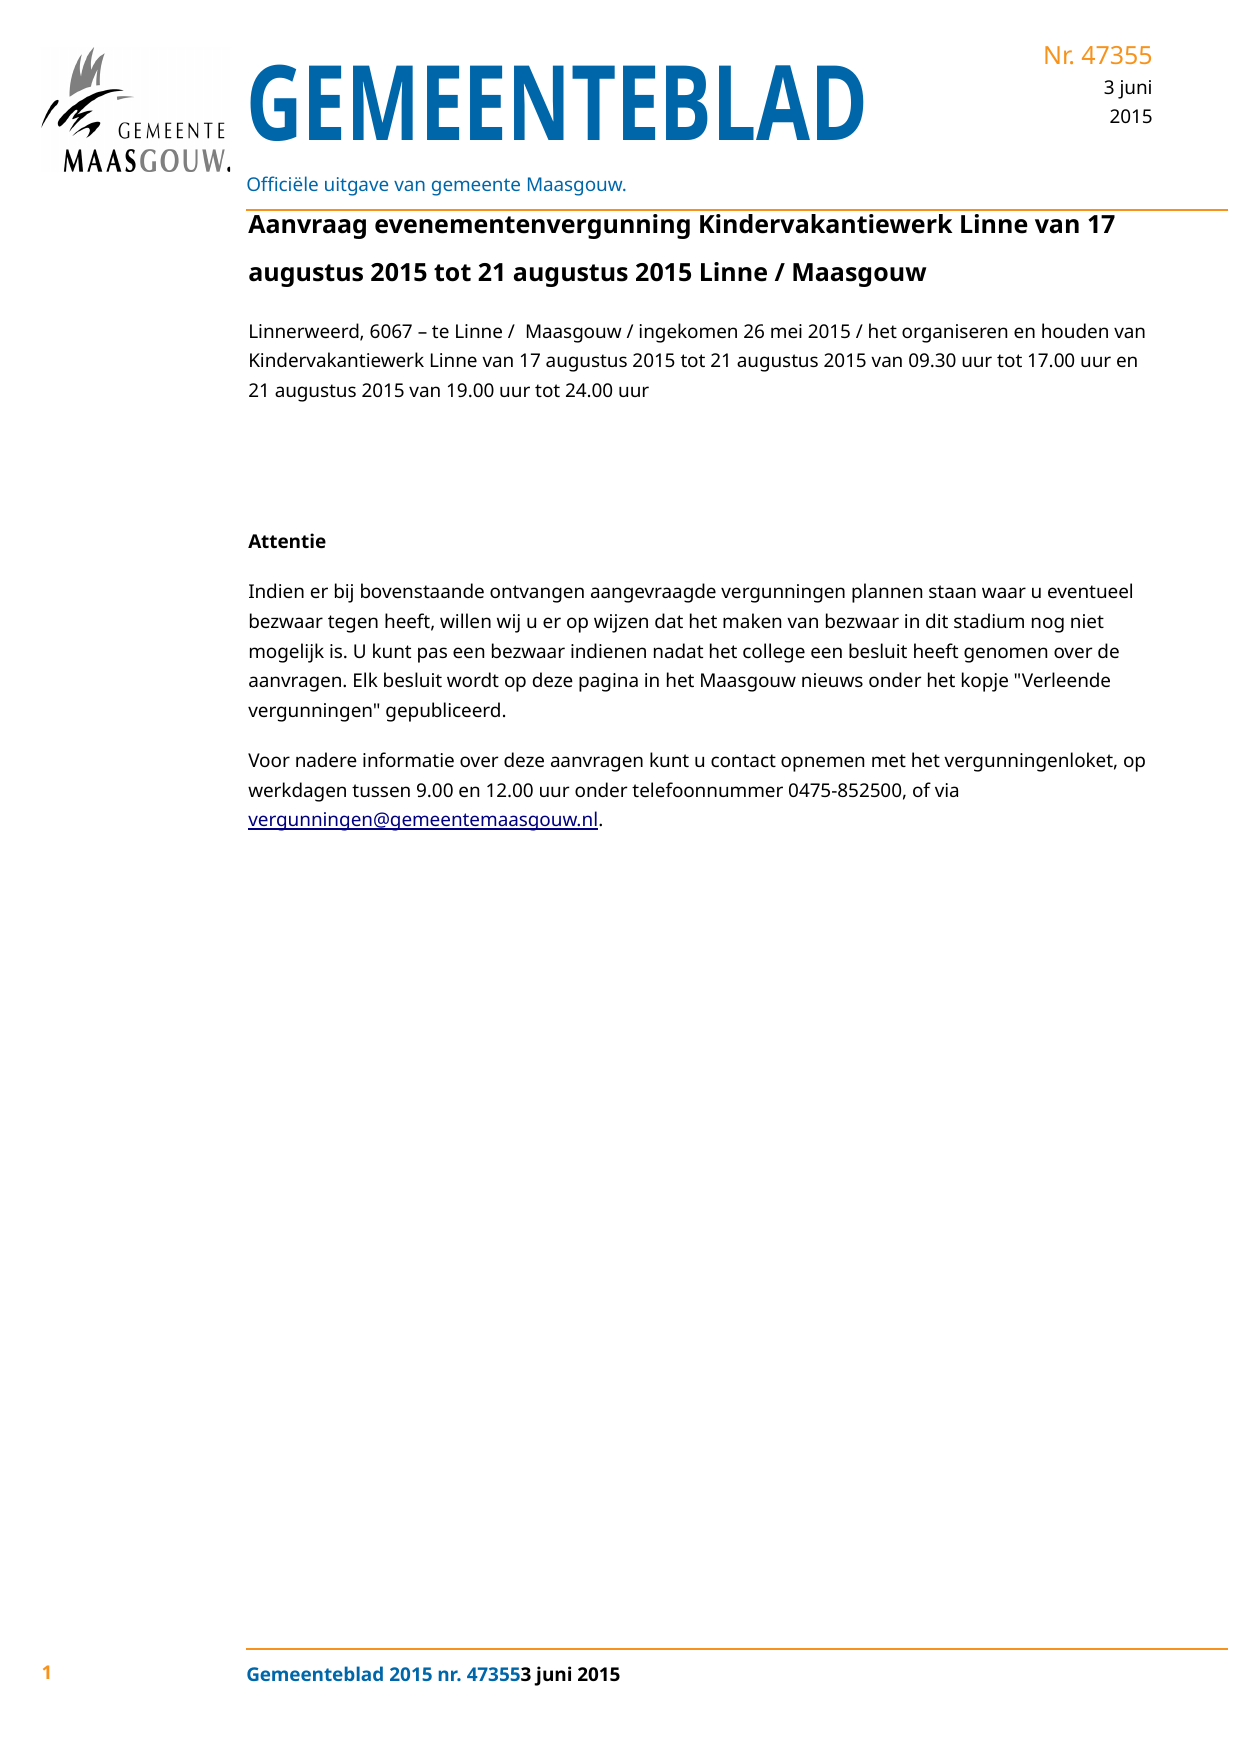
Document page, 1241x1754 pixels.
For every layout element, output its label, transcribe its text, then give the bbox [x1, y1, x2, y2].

text Voor nadere informatie over deze aanvragen kunt u contact opnemen met het vergunningenloket, op werkdagen tussen 9.00 en 12.00 uur onder telefoonnummer 0475-852500, of via vergunningen@gemeentemaasgouw.nl. [248, 747, 1152, 832]
text Linnerweerd, 6067 – te Linne / Maasgouw / ingekomen 26 mei 2015 / het organiseren en houden van Kindervakantiewerk Linne van 17 augustus 2015 tot 21 augustus 2015 van 09.30 uur tot 17.00 uur en 21 augustus 2015 van 19.00 uur tot 24.00 uur [248, 318, 1152, 403]
text Indien er bij bovenstaande ontvangen aangevraagde vergunningen plannen staan waar u eventueel bezwaar tegen heeft, willen wij u er op wijzen dat het maken van bezwaar in dit stadium nog niet mogelijk is. U kunt pas een bezwaar indienen nadat het college een besluit heeft genomen over de aanvragen. Elk besluit wordt op deze pagina in het Maasgouw nieuws onder het kopje "Verleende vergunningen" gepubliceerd. [248, 579, 1152, 723]
text Attentie [248, 528, 1152, 554]
text Aanvraag evenementenvergunning Kindervakantiewerk Linne van 17 augustus 2015 tot 21 augustus 2015 Linne / Maasgouw [248, 211, 1152, 288]
picture [41, 47, 231, 172]
